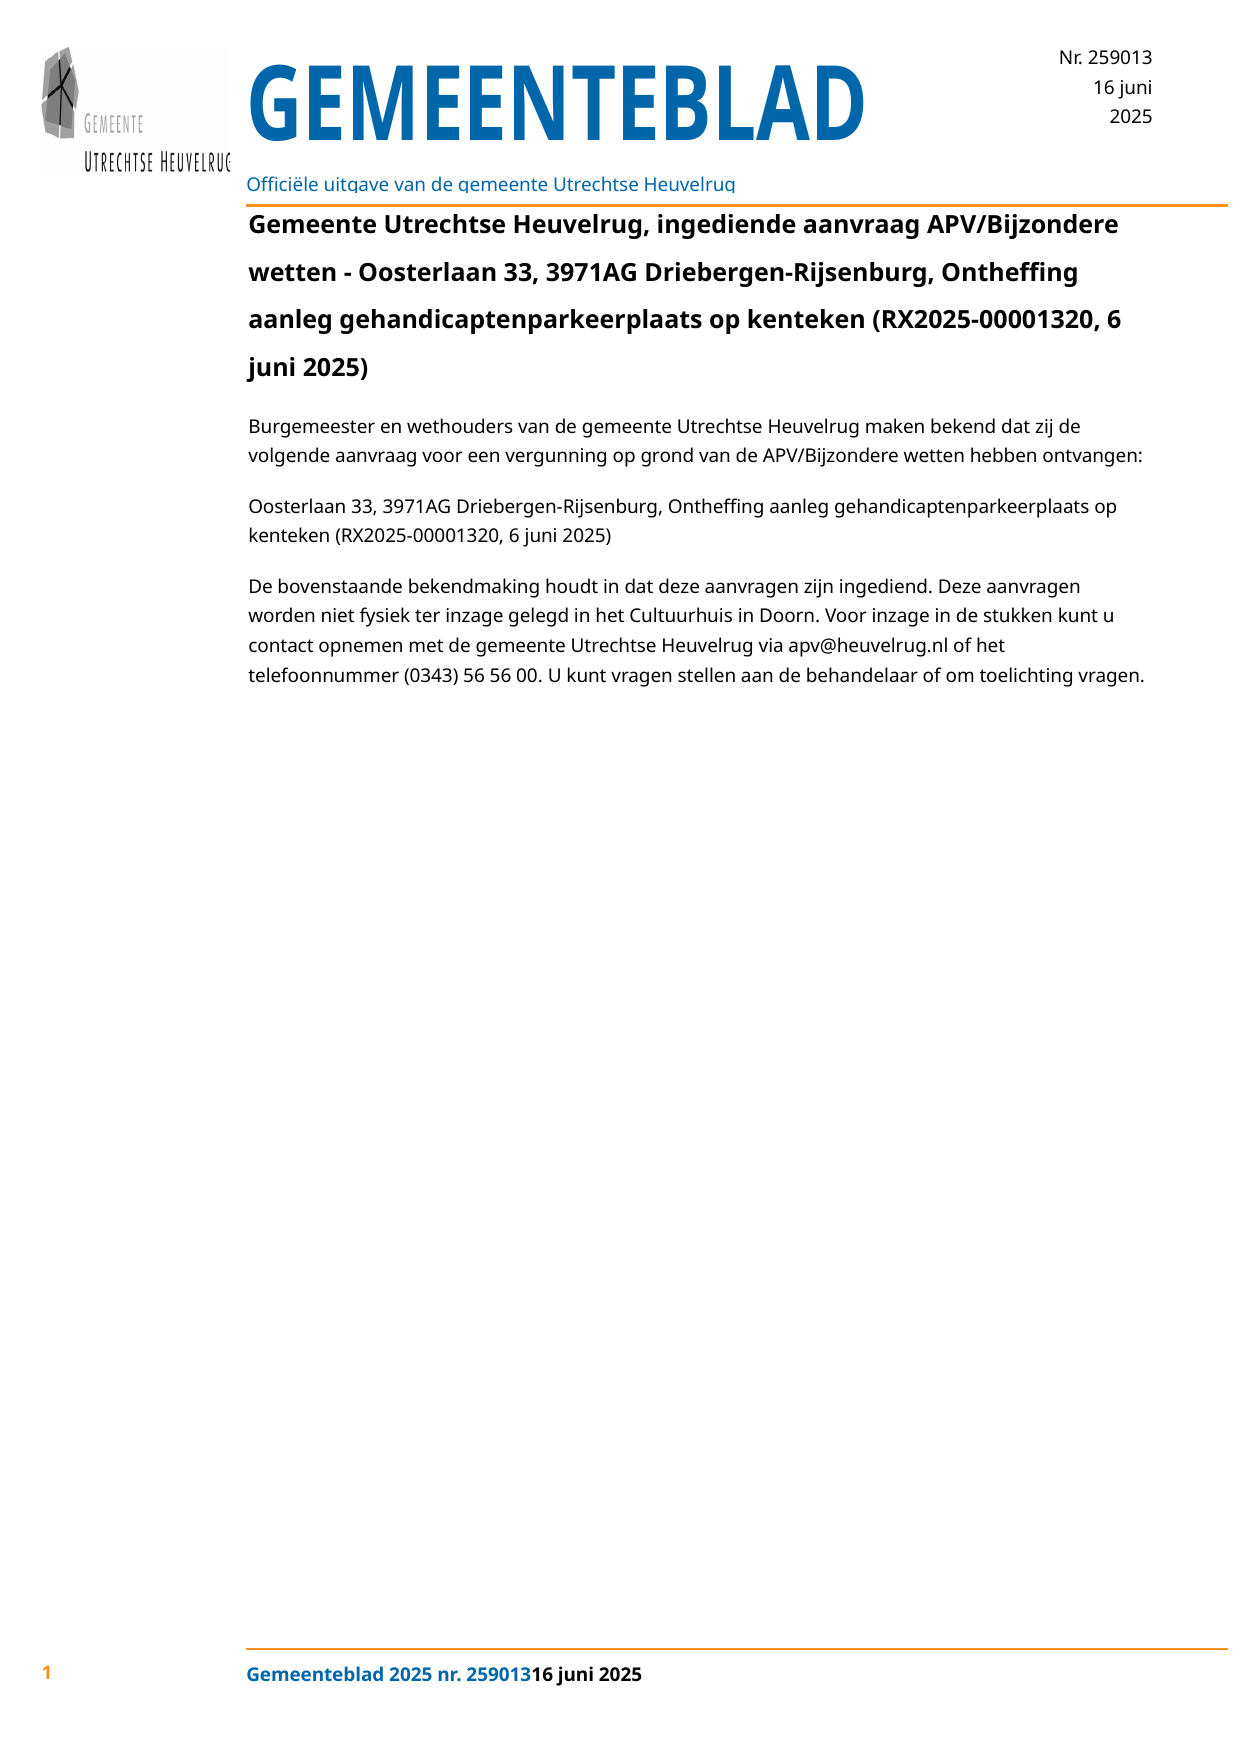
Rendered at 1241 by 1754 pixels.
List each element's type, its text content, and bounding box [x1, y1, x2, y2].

text Gemeente Utrechtse Heuvelrug, ingediende aanvraag APV/Bijzondere wetten - Oosterlaan 33, 3971AG Driebergen-Rijsenburg, Ontheffing aanleg gehandicaptenparkeerplaats op kenteken (RX2025-00001320, 6 juni 2025) [248, 207, 1152, 384]
text Oosterlaan 33, 3971AG Driebergen-Rijsenburg, Ontheffing aanleg gehandicaptenparkeerplaats op kenteken (RX2025-00001320, 6 juni 2025) [248, 493, 1152, 548]
text Burgemeester en wethouders van de gemeente Utrechtse Heuvelrug maken bekend dat zij de volgende aanvraag voor een vergunning op grond van de APV/Bijzondere wetten hebben ontvangen: [248, 413, 1152, 468]
picture [41, 47, 231, 172]
text De bovenstaande bekendmaking houdt in dat deze aanvragen zijn ingediend. Deze aanvragen worden niet fysiek ter inzage gelegd in het Cultuurhuis in Doorn. Voor inzage in de stukken kunt u contact opnemen met de gemeente Utrechtse Heuvelrug via apv@heuvelrug.nl of het telefoonnummer (0343) 56 56 00. U kunt vragen stellen aan de behandelaar of om toelichting vragen. [248, 573, 1152, 688]
